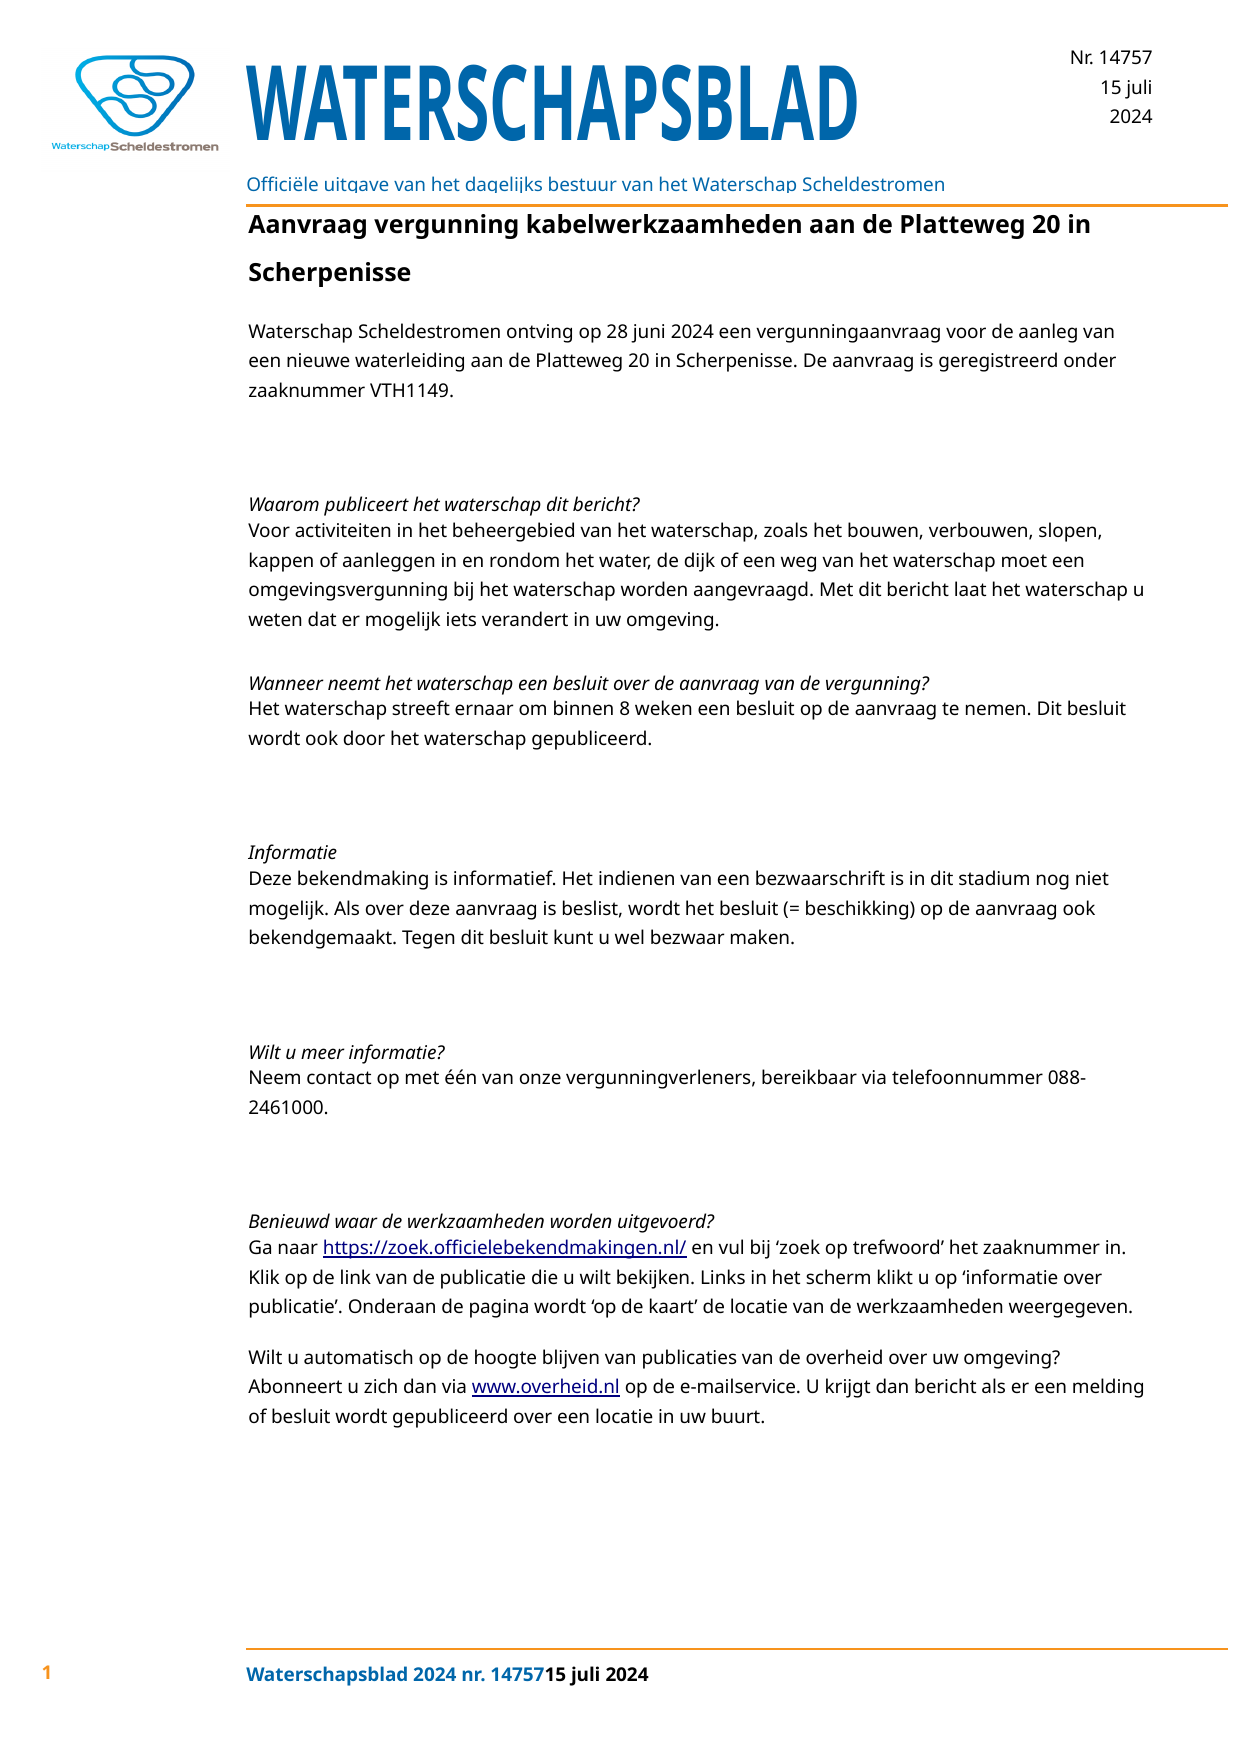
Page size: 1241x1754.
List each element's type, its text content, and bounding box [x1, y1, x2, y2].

text Informatie [248, 839, 1152, 865]
text Waarom publiceert het waterschap dit bericht? [248, 491, 1152, 517]
text Wilt u automatisch op de hoogte blijven van publicaties van de overheid over uw omgeving? Abonneert u zich dan via www.overheid.nl op de e-mailservice. U krijgt dan bericht als er een melding of besluit wordt gepubliceerd over een locatie in uw buurt. [248, 1344, 1152, 1429]
text Waterschap Scheldestromen ontving op 28 juni 2024 een vergunningaanvraag voor de aanleg van een nieuwe waterleiding aan de Platteweg 20 in Scherpenisse. De aanvraag is geregistreerd onder zaaknummer VTH1149. [248, 318, 1152, 403]
text Wilt u meer informatie? [248, 1039, 1152, 1064]
text Voor activiteiten in het beheergebied van het waterschap, zoals het bouwen, verbouwen, slopen, kappen of aanleggen in en rondom het water, de dijk of een weg van het waterschap moet een omgevingsvergunning bij het waterschap worden aangevraagd. Met dit bericht laat het waterschap u weten dat er mogelijk iets verandert in uw omgeving. [248, 517, 1152, 632]
text Benieuwd waar de werkzaamheden worden uitgevoerd? [248, 1208, 1152, 1234]
picture [41, 47, 231, 172]
text Aanvraag vergunning kabelwerkzaamheden aan de Platteweg 20 in Scherpenisse [248, 207, 1152, 288]
text Wanneer neemt het waterschap een besluit over de aanvraag van de vergunning? [248, 670, 1152, 696]
text Neem contact op met één van onze vergunningverleners, bereikbaar via telefoonnummer 088-2461000. [248, 1064, 1152, 1120]
text Het waterschap streeft ernaar om binnen 8 weken een besluit op de aanvraag te nemen. Dit besluit wordt ook door het waterschap gepubliceerd. [248, 696, 1152, 751]
text Deze bekendmaking is informatief. Het indienen van een bezwaarschrift is in dit stadium nog niet mogelijk. Als over deze aanvraag is beslist, wordt het besluit (= beschikking) op de aanvraag ook bekendgemaakt. Tegen dit besluit kunt u wel bezwaar maken. [248, 865, 1152, 950]
text Ga naar https://zoek.officielebekendmakingen.nl/ en vul bij ‘zoek op trefwoord’ het zaaknummer in. Klik op de link van de publicatie die u wilt bekijken. Links in het scherm klikt u op ‘informatie over publicatie’. Onderaan de pagina wordt ‘op de kaart’ de locatie van de werkzaamheden weergegeven. [248, 1234, 1152, 1319]
